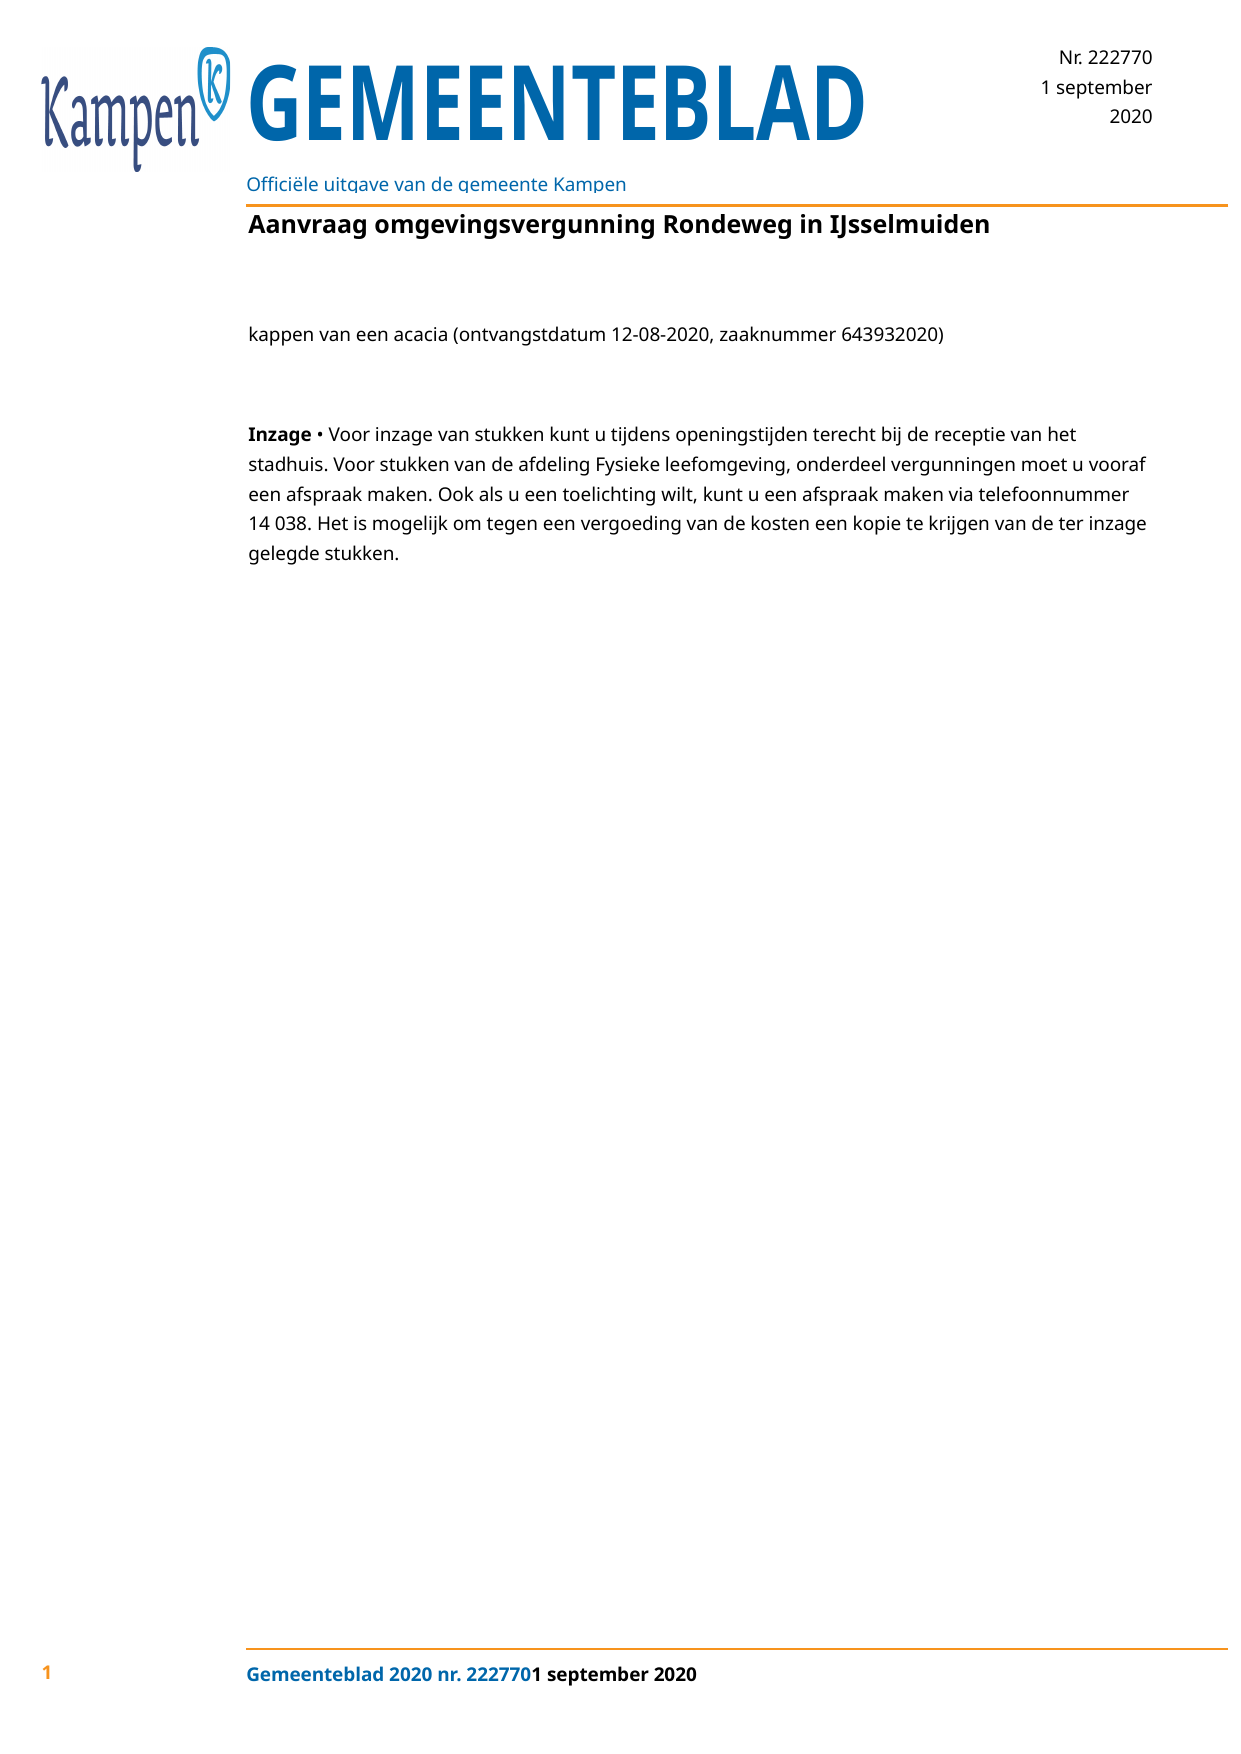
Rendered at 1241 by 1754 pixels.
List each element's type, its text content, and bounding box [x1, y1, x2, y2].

text Inzage • Voor inzage van stukken kunt u tijdens openingstijden terecht bij de receptie van het stadhuis. Voor stukken van de afdeling Fysieke leefomgeving, onderdeel vergunningen moet u vooraf een afspraak maken. Ook als u een toelichting wilt, kunt u een afspraak maken via telefoonnummer 14 038. Het is mogelijk om tegen een vergoeding van de kosten een kopie te krijgen van de ter inzage gelegde stukken. [248, 422, 1152, 566]
text Aanvraag omgevingsvergunning Rondeweg in IJsselmuiden [248, 207, 1152, 241]
text kappen van een acacia (ontvangstdatum 12-08-2020, zaaknummer 643932020) [248, 321, 1152, 346]
picture [41, 47, 231, 172]
